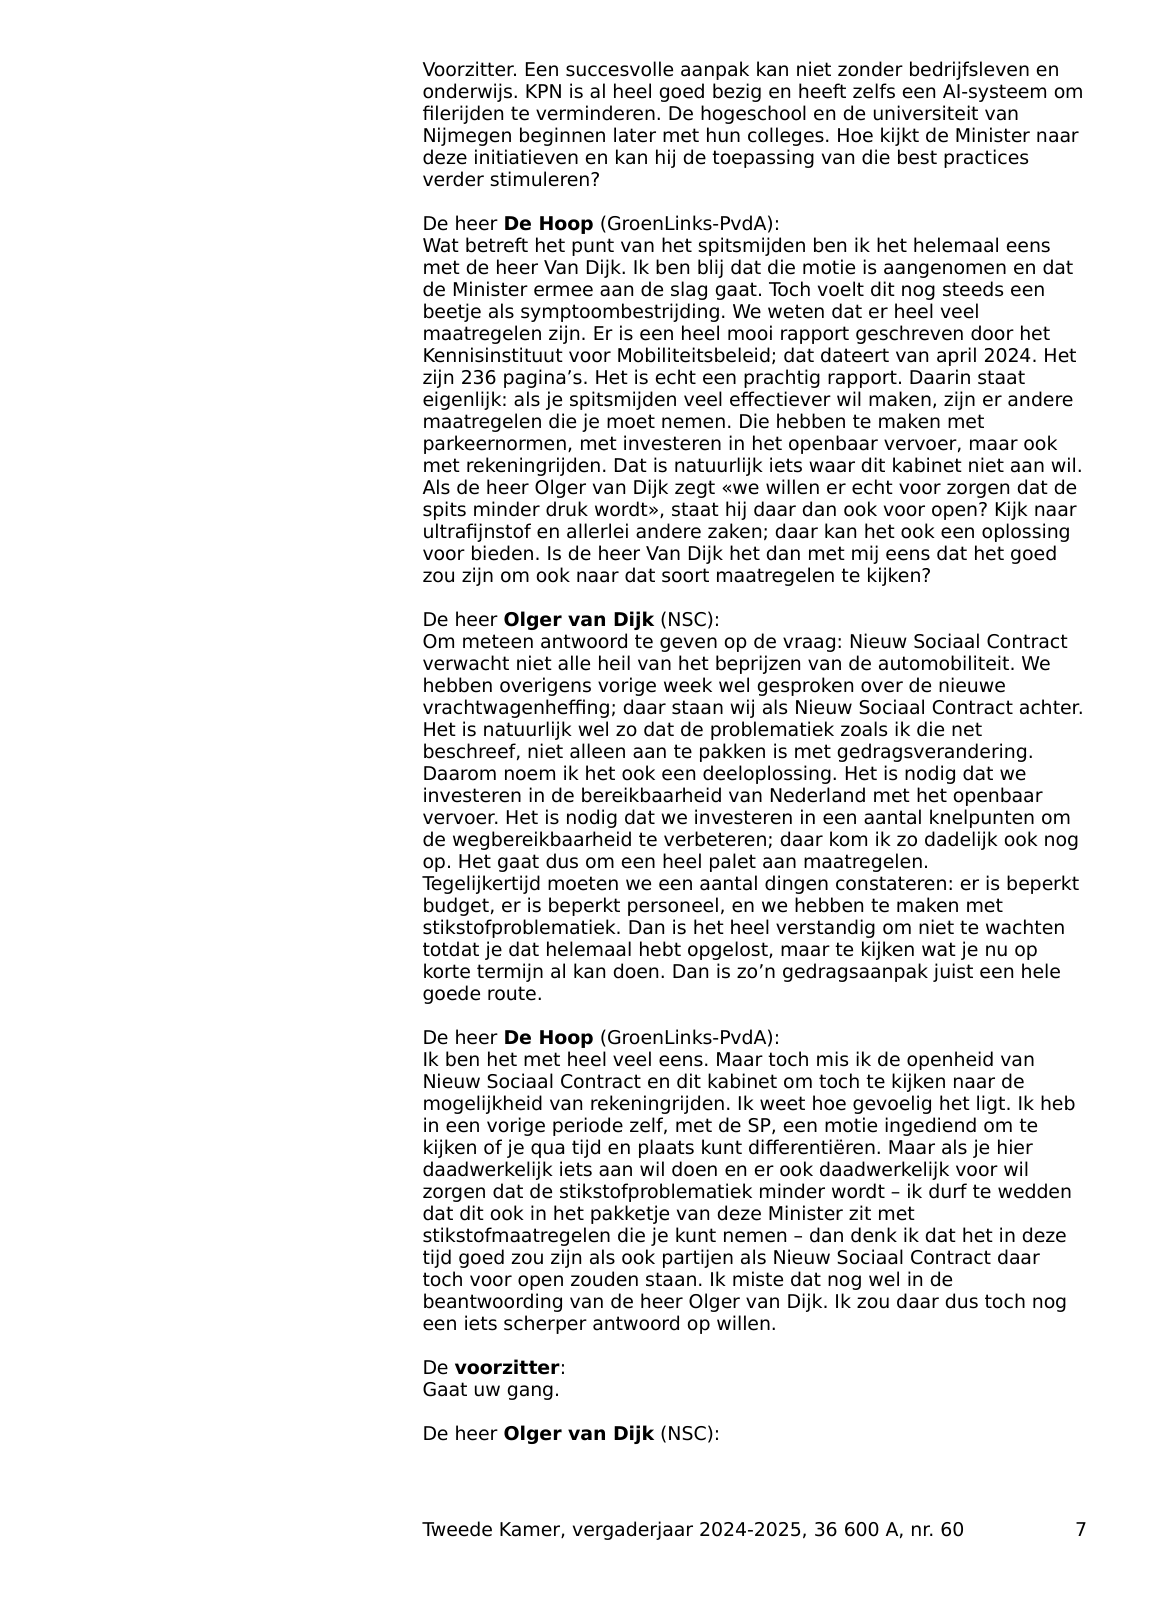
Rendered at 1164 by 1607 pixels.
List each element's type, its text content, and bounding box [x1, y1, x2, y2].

text Om meteen antwoord te geven op de vraag: Nieuw Sociaal Contract verwacht niet alle heil van het beprijzen van de automobiliteit. We hebben overigens vorige week wel gesproken over de nieuwe vrachtwagenheffing; daar staan wij als Nieuw Sociaal Contract achter. Het is natuurlijk wel zo dat de problematiek zoals ik die net beschreef, niet alleen aan te pakken is met gedragsverandering. Daarom noem ik het ook een deeloplossing. Het is nodig dat we investeren in de bereikbaarheid van Nederland met het openbaar vervoer. Het is nodig dat we investeren in een aantal knelpunten om de wegbereikbaarheid te verbeteren; daar kom ik zo dadelijk ook nog op. Het gaat dus om een heel palet aan maatregelen. [422, 631, 1087, 873]
text De heer De Hoop (GroenLinks-PvdA): [422, 1027, 1087, 1049]
text De heer De Hoop (GroenLinks-PvdA): [422, 213, 1087, 235]
text Wat betreft het punt van het spitsmijden ben ik het helemaal eens met de heer Van Dijk. Ik ben blij dat die motie is aangenomen en dat de Minister ermee aan de slag gaat. Toch voelt dit nog steeds een beetje als symptoombestrijding. We weten dat er heel veel maatregelen zijn. Er is een heel mooi rapport geschreven door het Kennisinstituut voor Mobiliteitsbeleid; dat dateert van april 2024. Het zijn 236 pagina’s. Het is echt een prachtig rapport. Daarin staat eigenlijk: als je spitsmijden veel effectiever wil maken, zijn er andere maatregelen die je moet nemen. Die hebben te maken met parkeernormen, met investeren in het openbaar vervoer, maar ook met rekeningrijden. Dat is natuurlijk iets waar dit kabinet niet aan wil. Als de heer Olger van Dijk zegt «we willen er echt voor zorgen dat de spits minder druk wordt», staat hij daar dan ook voor open? Kijk naar ultrafijnstof en allerlei andere zaken; daar kan het ook een oplossing voor bieden. Is de heer Van Dijk het dan met mij eens dat het goed zou zijn om ook naar dat soort maatregelen te kijken? [422, 235, 1087, 587]
text De heer Olger van Dijk (NSC): [422, 609, 1087, 631]
text Ik ben het met heel veel eens. Maar toch mis ik de openheid van Nieuw Sociaal Contract en dit kabinet om toch te kijken naar de mogelijkheid van rekeningrijden. Ik weet hoe gevoelig het ligt. Ik heb in een vorige periode zelf, met de SP, een motie ingediend om te kijken of je qua tijd en plaats kunt differentiëren. Maar als je hier daadwerkelijk iets aan wil doen en er ook daadwerkelijk voor wil zorgen dat de stikstofproblematiek minder wordt – ik durf te wedden dat dit ook in het pakketje van deze Minister zit met stikstofmaatregelen die je kunt nemen – dan denk ik dat het in deze tijd goed zou zijn als ook partijen als Nieuw Sociaal Contract daar toch voor open zouden staan. Ik miste dat nog wel in de beantwoording van de heer Olger van Dijk. Ik zou daar dus toch nog een iets scherper antwoord op willen. [422, 1049, 1087, 1334]
text De voorzitter: [422, 1357, 1087, 1379]
text Voorzitter. Een succesvolle aanpak kan niet zonder bedrijfsleven en onderwijs. KPN is al heel goed bezig en heeft zelfs een AI-systeem om filerijden te verminderen. De hogeschool en de universiteit van Nijmegen beginnen later met hun colleges. Hoe kijkt de Minister naar deze initiatieven en kan hij de toepassing van die best practices verder stimuleren? [422, 59, 1087, 191]
text De heer Olger van Dijk (NSC): [422, 1423, 1087, 1445]
text Tegelijkertijd moeten we een aantal dingen constateren: er is beperkt budget, er is beperkt personeel, en we hebben te maken met stikstofproblematiek. Dan is het heel verstandig om niet te wachten totdat je dat helemaal hebt opgelost, maar te kijken wat je nu op korte termijn al kan doen. Dan is zo’n gedragsaanpak juist een hele goede route. [422, 873, 1087, 1004]
text Gaat uw gang. [422, 1379, 1087, 1401]
